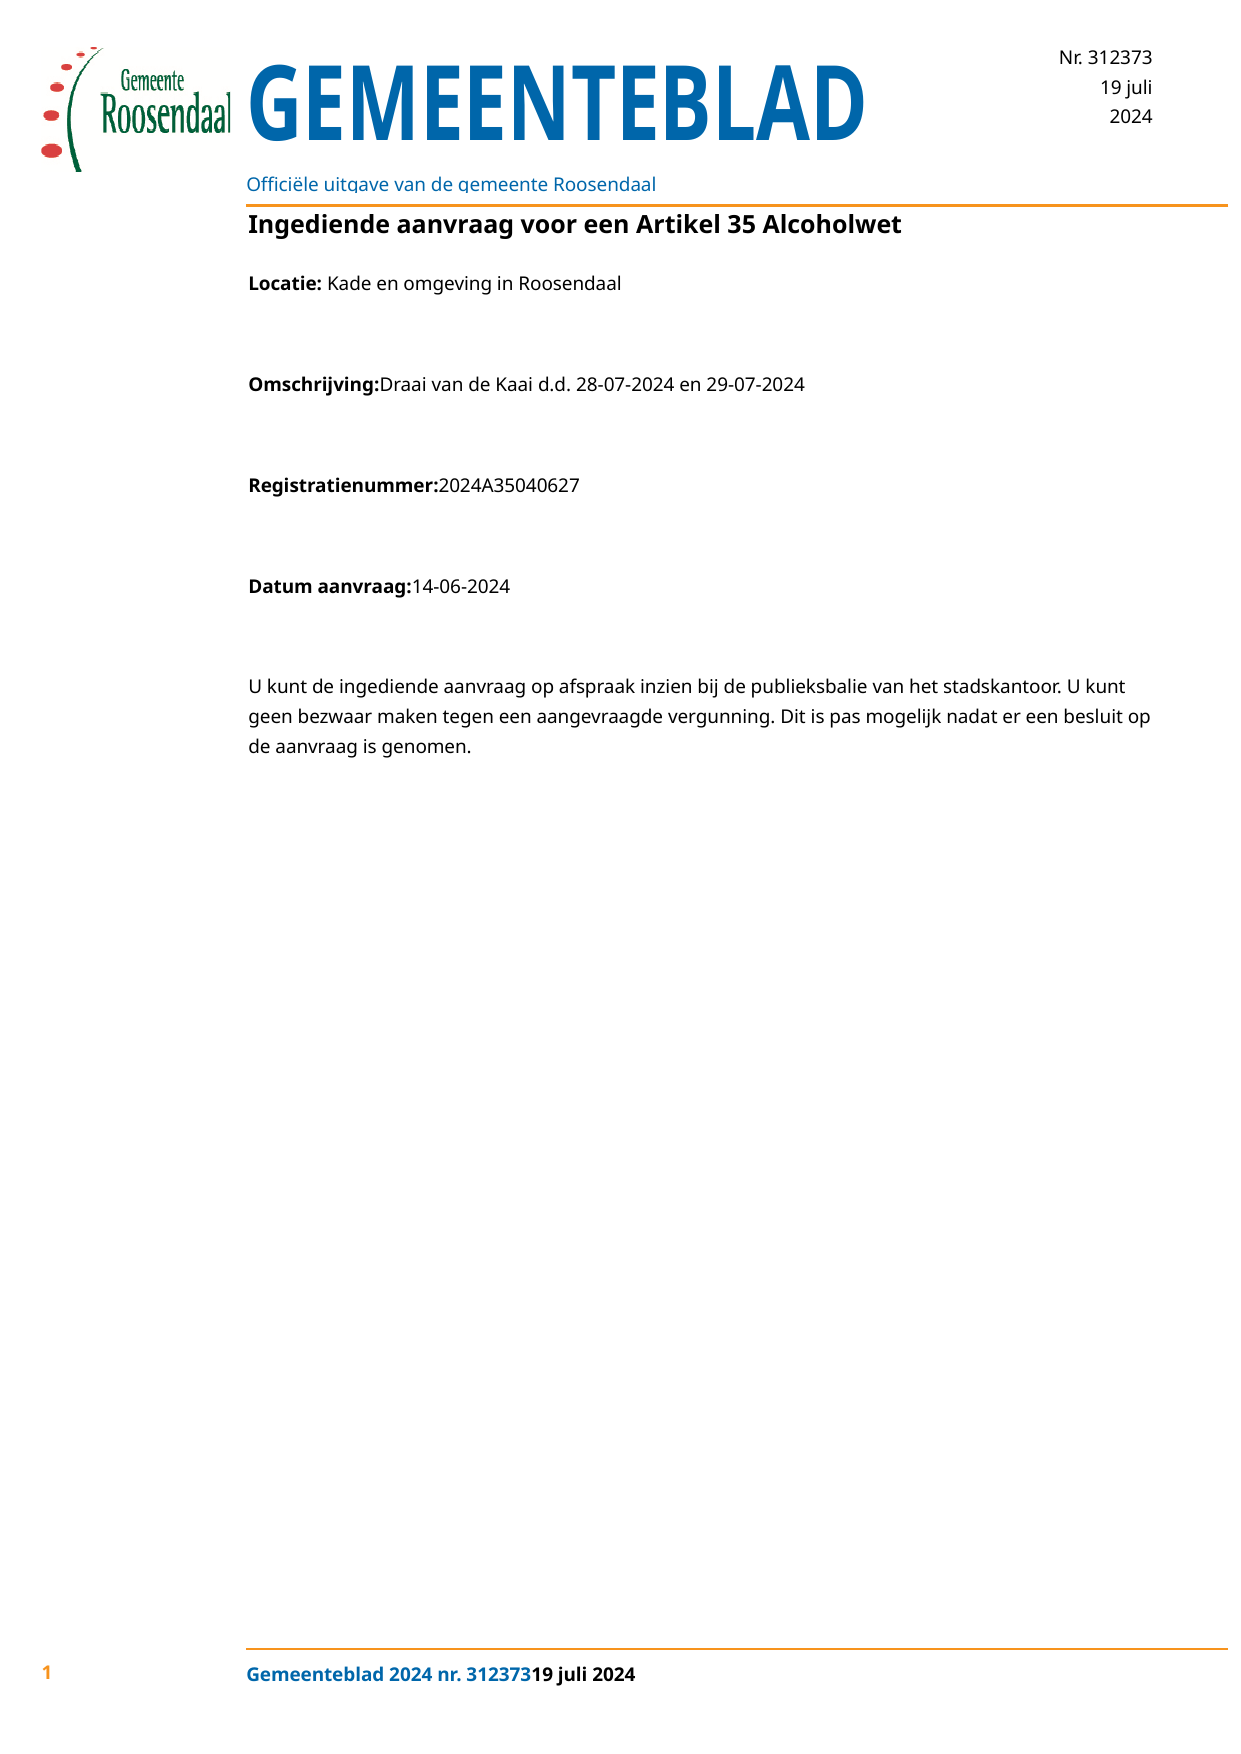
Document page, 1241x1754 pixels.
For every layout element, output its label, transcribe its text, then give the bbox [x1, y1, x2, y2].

text Datum aanvraag:14-06-2024 [248, 573, 1152, 598]
text Omschrijving:Draai van de Kaai d.d. 28-07-2024 en 29-07-2024 [248, 371, 1152, 397]
text Registratienummer:2024A35040627 [248, 472, 1152, 498]
text Ingediende aanvraag voor een Artikel 35 Alcoholwet [248, 207, 1152, 241]
text U kunt de ingediende aanvraag op afspraak inzien bij de publieksbalie van het stadskantoor. U kunt geen bezwaar maken tegen een aangevraagde vergunning. Dit is pas mogelijk nadat er een besluit op de aanvraag is genomen. [248, 674, 1152, 758]
text Locatie: Kade en omgeving in Roosendaal [248, 270, 1152, 296]
picture [41, 47, 231, 172]
